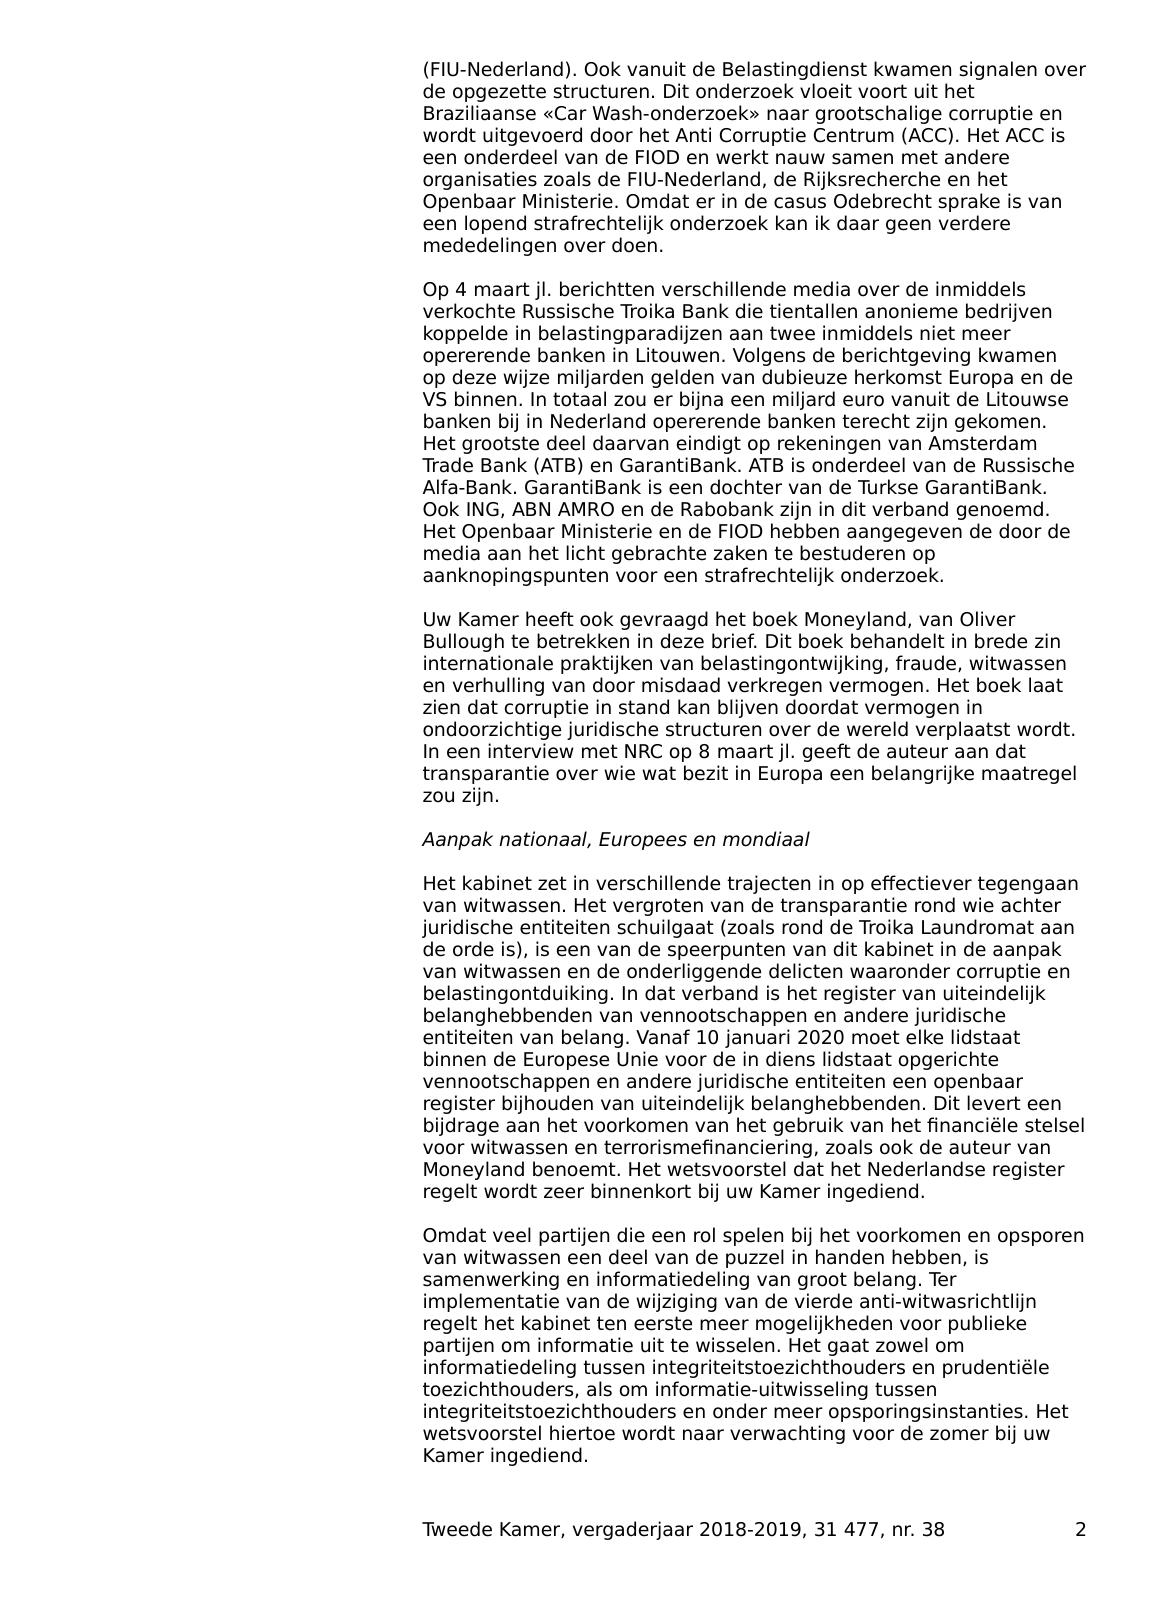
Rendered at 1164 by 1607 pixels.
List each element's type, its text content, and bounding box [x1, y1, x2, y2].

text Uw Kamer heeft ook gevraagd het boek Moneyland, van Oliver Bullough te betrekken in deze brief. Dit boek behandelt in brede zin internationale praktijken van belastingontwijking, fraude, witwassen en verhulling van door misdaad verkregen vermogen. Het boek laat zien dat corruptie in stand kan blijven doordat vermogen in ondoorzichtige juridische structuren over de wereld verplaatst wordt. In een interview met NRC op 8 maart jl. geeft de auteur aan dat transparantie over wie wat bezit in Europa een belangrijke maatregel zou zijn. [422, 609, 1087, 807]
text Het kabinet zet in verschillende trajecten in op effectiever tegengaan van witwassen. Het vergroten van de transparantie rond wie achter juridische entiteiten schuilgaat (zoals rond de Troika Laundromat aan de orde is), is een van de speerpunten van dit kabinet in de aanpak van witwassen en de onderliggende delicten waaronder corruptie en belastingontduiking. In dat verband is het register van uiteindelijk belanghebbenden van vennootschappen en andere juridische entiteiten van belang. Vanaf 10 januari 2020 moet elke lidstaat binnen de Europese Unie voor de in diens lidstaat opgerichte vennootschappen en andere juridische entiteiten een openbaar register bijhouden van uiteindelijk belanghebbenden. Dit levert een bijdrage aan het voorkomen van het gebruik van het financiële stelsel voor witwassen en terrorismefinanciering, zoals ook de auteur van Moneyland benoemt. Het wetsvoorstel dat het Nederlandse register regelt wordt zeer binnenkort bij uw Kamer ingediend. [422, 873, 1087, 1203]
text (FIU-Nederland). Ook vanuit de Belastingdienst kwamen signalen over de opgezette structuren. Dit onderzoek vloeit voort uit het Braziliaanse «Car Wash-onderzoek» naar grootschalige corruptie en wordt uitgevoerd door het Anti Corruptie Centrum (ACC). Het ACC is een onderdeel van de FIOD en werkt nauw samen met andere organisaties zoals de FIU-Nederland, de Rijksrecherche en het Openbaar Ministerie. Omdat er in de casus Odebrecht sprake is van een lopend strafrechtelijk onderzoek kan ik daar geen verdere mededelingen over doen. [422, 59, 1087, 257]
text Op 4 maart jl. berichtten verschillende media over de inmiddels verkochte Russische Troika Bank die tientallen anonieme bedrijven koppelde in belastingparadijzen aan twee inmiddels niet meer opererende banken in Litouwen. Volgens de berichtgeving kwamen op deze wijze miljarden gelden van dubieuze herkomst Europa en de VS binnen. In totaal zou er bijna een miljard euro vanuit de Litouwse banken bij in Nederland opererende banken terecht zijn gekomen. Het grootste deel daarvan eindigt op rekeningen van Amsterdam Trade Bank (ATB) en GarantiBank. ATB is onderdeel van de Russische Alfa-Bank. GarantiBank is een dochter van de Turkse GarantiBank. Ook ING, ABN AMRO en de Rabobank zijn in dit verband genoemd. Het Openbaar Ministerie en de FIOD hebben aangegeven de door de media aan het licht gebrachte zaken te bestuderen op aanknopingspunten voor een strafrechtelijk onderzoek. [422, 279, 1087, 587]
subtitle Aanpak nationaal, Europees en mondiaal [422, 829, 1087, 851]
text Omdat veel partijen die een rol spelen bij het voorkomen en opsporen van witwassen een deel van de puzzel in handen hebben, is samenwerking en informatiedeling van groot belang. Ter implementatie van de wijziging van de vierde anti-witwasrichtlijn regelt het kabinet ten eerste meer mogelijkheden voor publieke partijen om informatie uit te wisselen. Het gaat zowel om informatiedeling tussen integriteitstoezichthouders en prudentiële toezichthouders, als om informatie-uitwisseling tussen integriteitstoezichthouders en onder meer opsporingsinstanties. Het wetsvoorstel hiertoe wordt naar verwachting voor de zomer bij uw Kamer ingediend. [422, 1225, 1087, 1467]
